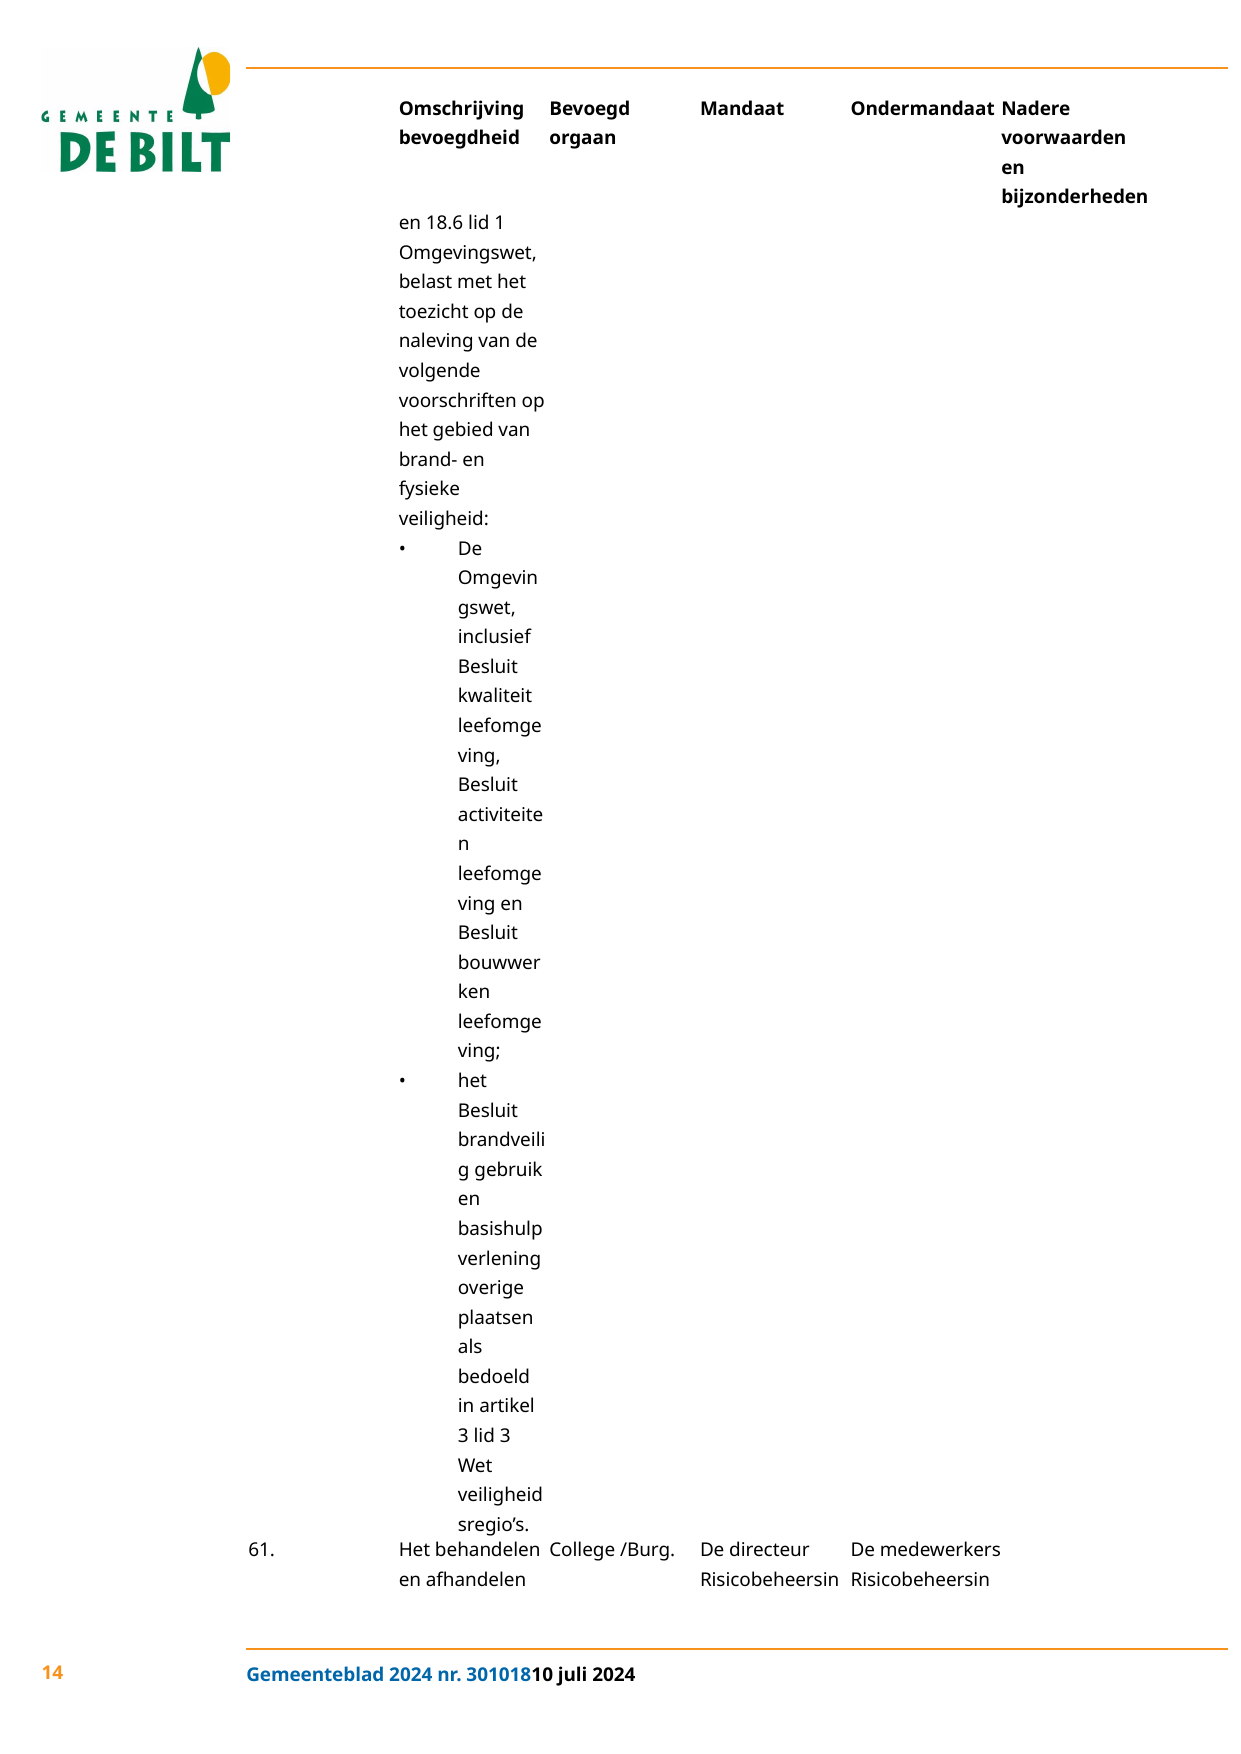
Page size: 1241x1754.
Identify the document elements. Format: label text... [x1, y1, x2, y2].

picture [41, 47, 231, 172]
table_cell en 18.6 lid 1 Omgevingswet, belast met het toezicht op de naleving van de volgende voorschriften op het gebied van brand- en fysieke veiligheid: De Omgevingswet, inclusief Besluit kwaliteit leefomgeving, Besluit activiteiten leefomgeving en Besluit bouwwerken leefomgeving; het Besluit brandveilig gebruik en basishulpverlening overige plaatsen als bedoeld in artikel 3 lid 3 Wet veiligheidsregio’s. [399, 209, 549, 1537]
table_cell College /Burg. [549, 1537, 700, 1592]
table_header Nadere voorwaarden en bijzonderheden [1001, 95, 1152, 209]
table_cell [1001, 209, 1152, 1537]
table_cell De directeur Risicobeheersin [700, 1537, 850, 1592]
table_header [248, 95, 398, 209]
table_header Bevoegd orgaan [549, 95, 700, 209]
table_cell 61. [248, 1537, 398, 1592]
table_header Omschrijving bevoegdheid [399, 95, 549, 209]
table_cell [700, 209, 850, 1537]
table_cell [248, 209, 398, 1537]
table_cell De medewerkers Risicobeheersin [850, 1537, 1001, 1592]
table_cell [549, 209, 700, 1537]
table_header Ondermandaat [850, 95, 1001, 209]
table_header Mandaat [700, 95, 850, 209]
table_cell Het behandelen en afhandelen [399, 1537, 549, 1592]
table_cell [1001, 1537, 1152, 1592]
table_cell [850, 209, 1001, 1537]
